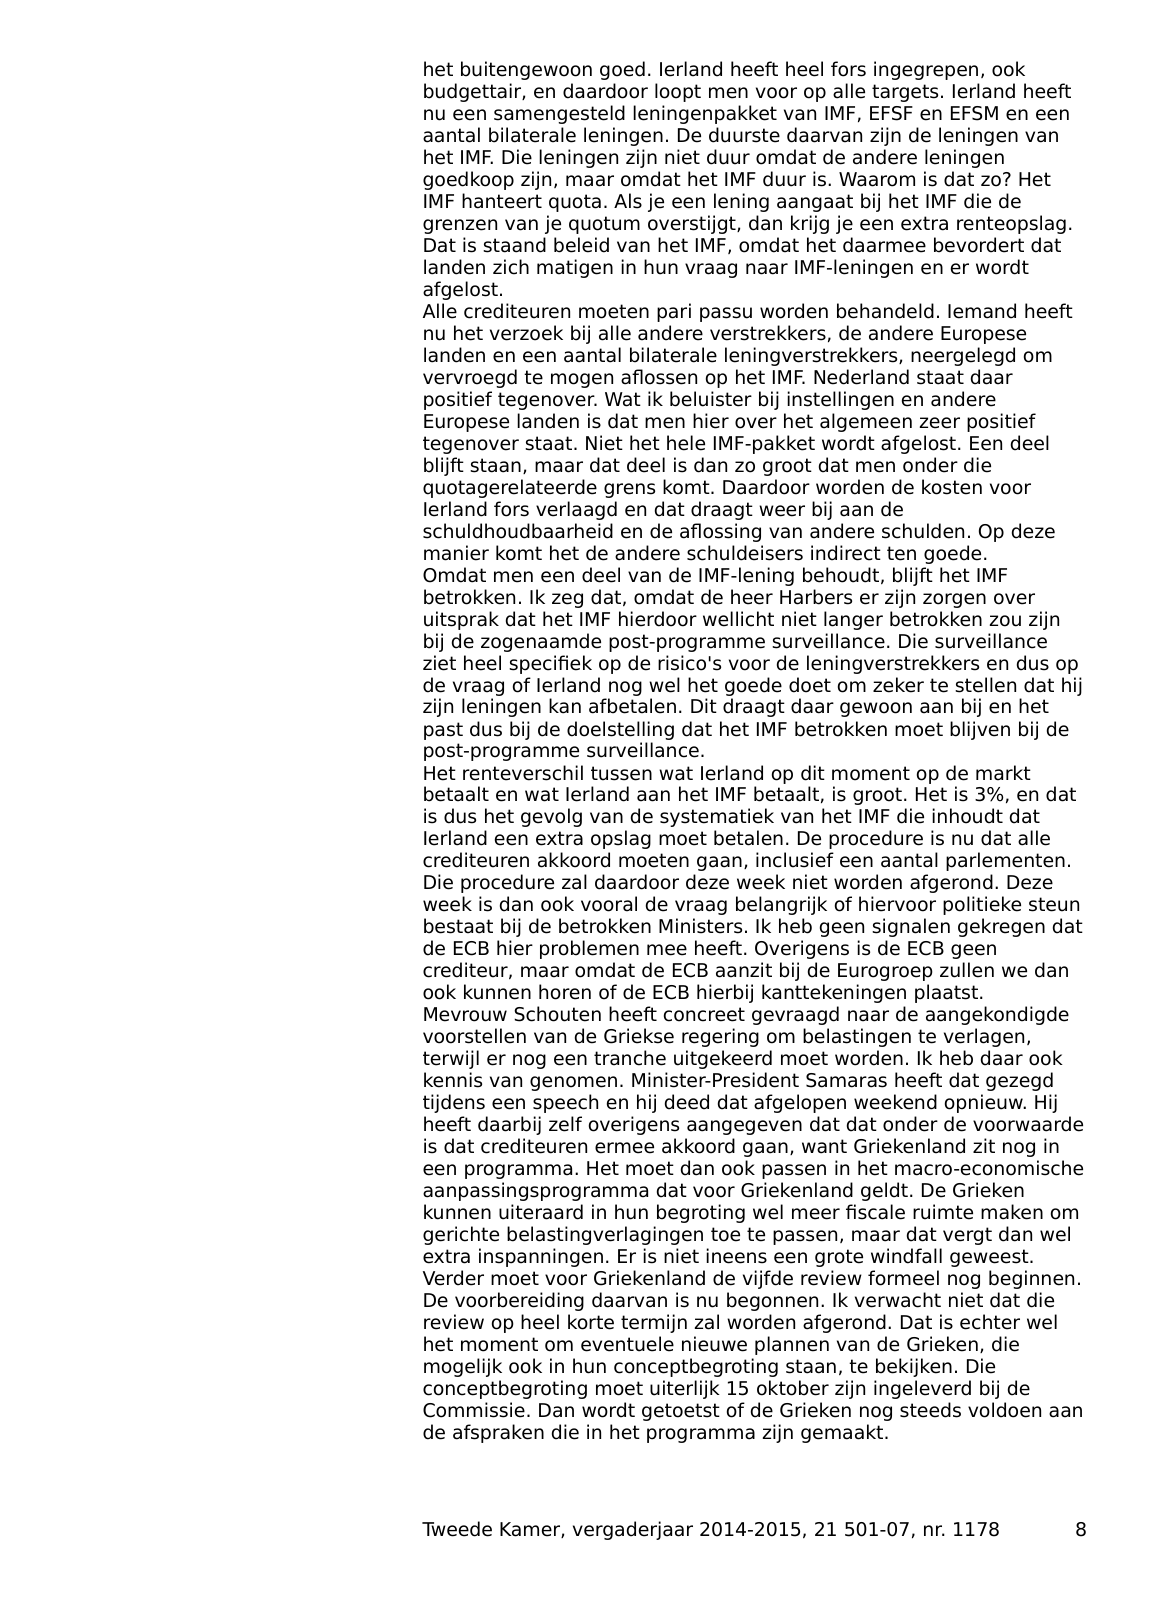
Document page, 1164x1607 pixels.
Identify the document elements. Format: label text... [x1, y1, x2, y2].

text Mevrouw Schouten heeft concreet gevraagd naar de aangekondigde voorstellen van de Griekse regering om belastingen te verlagen, terwijl er nog een tranche uitgekeerd moet worden. Ik heb daar ook kennis van genomen. Minister-President Samaras heeft dat gezegd tijdens een speech en hij deed dat afgelopen weekend opnieuw. Hij heeft daarbij zelf overigens aangegeven dat dat onder de voorwaarde is dat crediteuren ermee akkoord gaan, want Griekenland zit nog in een programma. Het moet dan ook passen in het macro-economische aanpassingsprogramma dat voor Griekenland geldt. De Grieken kunnen uiteraard in hun begroting wel meer fiscale ruimte maken om gerichte belastingverlagingen toe te passen, maar dat vergt dan wel extra inspanningen. Er is niet ineens een grote windfall geweest. Verder moet voor Griekenland de vijfde review formeel nog beginnen. De voorbereiding daarvan is nu begonnen. Ik verwacht niet dat die review op heel korte termijn zal worden afgerond. Dat is echter wel het moment om eventuele nieuwe plannen van de Grieken, die mogelijk ook in hun conceptbegroting staan, te bekijken. Die conceptbegroting moet uiterlijk 15 oktober zijn ingeleverd bij de Commissie. Dan wordt getoetst of de Grieken nog steeds voldoen aan de afspraken die in het programma zijn gemaakt. [422, 1004, 1087, 1444]
text Omdat men een deel van de IMF-lening behoudt, blijft het IMF betrokken. Ik zeg dat, omdat de heer Harbers er zijn zorgen over uitsprak dat het IMF hierdoor wellicht niet langer betrokken zou zijn bij de zogenaamde post-programme surveillance. Die surveillance ziet heel specifiek op de risico's voor de leningverstrekkers en dus op de vraag of Ierland nog wel het goede doet om zeker te stellen dat hij zijn leningen kan afbetalen. Dit draagt daar gewoon aan bij en het past dus bij de doelstelling dat het IMF betrokken moet blijven bij de post-programme surveillance. [422, 564, 1087, 762]
text het buitengewoon goed. Ierland heeft heel fors ingegrepen, ook budgettair, en daardoor loopt men voor op alle targets. Ierland heeft nu een samengesteld leningenpakket van IMF, EFSF en EFSM en een aantal bilaterale leningen. De duurste daarvan zijn de leningen van het IMF. Die leningen zijn niet duur omdat de andere leningen goedkoop zijn, maar omdat het IMF duur is. Waarom is dat zo? Het IMF hanteert quota. Als je een lening aangaat bij het IMF die de grenzen van je quotum overstijgt, dan krijg je een extra renteopslag. Dat is staand beleid van het IMF, omdat het daarmee bevordert dat landen zich matigen in hun vraag naar IMF-leningen en er wordt afgelost. [422, 59, 1087, 301]
text Alle crediteuren moeten pari passu worden behandeld. Iemand heeft nu het verzoek bij alle andere verstrekkers, de andere Europese landen en een aantal bilaterale leningverstrekkers, neergelegd om vervroegd te mogen aflossen op het IMF. Nederland staat daar positief tegenover. Wat ik beluister bij instellingen en andere Europese landen is dat men hier over het algemeen zeer positief tegenover staat. Niet het hele IMF-pakket wordt afgelost. Een deel blijft staan, maar dat deel is dan zo groot dat men onder die quotagerelateerde grens komt. Daardoor worden de kosten voor Ierland fors verlaagd en dat draagt weer bij aan de schuldhoudbaarheid en de aflossing van andere schulden. Op deze manier komt het de andere schuldeisers indirect ten goede. [422, 301, 1087, 564]
text Het renteverschil tussen wat Ierland op dit moment op de markt betaalt en wat Ierland aan het IMF betaalt, is groot. Het is 3%, en dat is dus het gevolg van de systematiek van het IMF die inhoudt dat Ierland een extra opslag moet betalen. De procedure is nu dat alle crediteuren akkoord moeten gaan, inclusief een aantal parlementen. Die procedure zal daardoor deze week niet worden afgerond. Deze week is dan ook vooral de vraag belangrijk of hiervoor politieke steun bestaat bij de betrokken Ministers. Ik heb geen signalen gekregen dat de ECB hier problemen mee heeft. Overigens is de ECB geen crediteur, maar omdat de ECB aanzit bij de Eurogroep zullen we dan ook kunnen horen of de ECB hierbij kanttekeningen plaatst. [422, 762, 1087, 1004]
